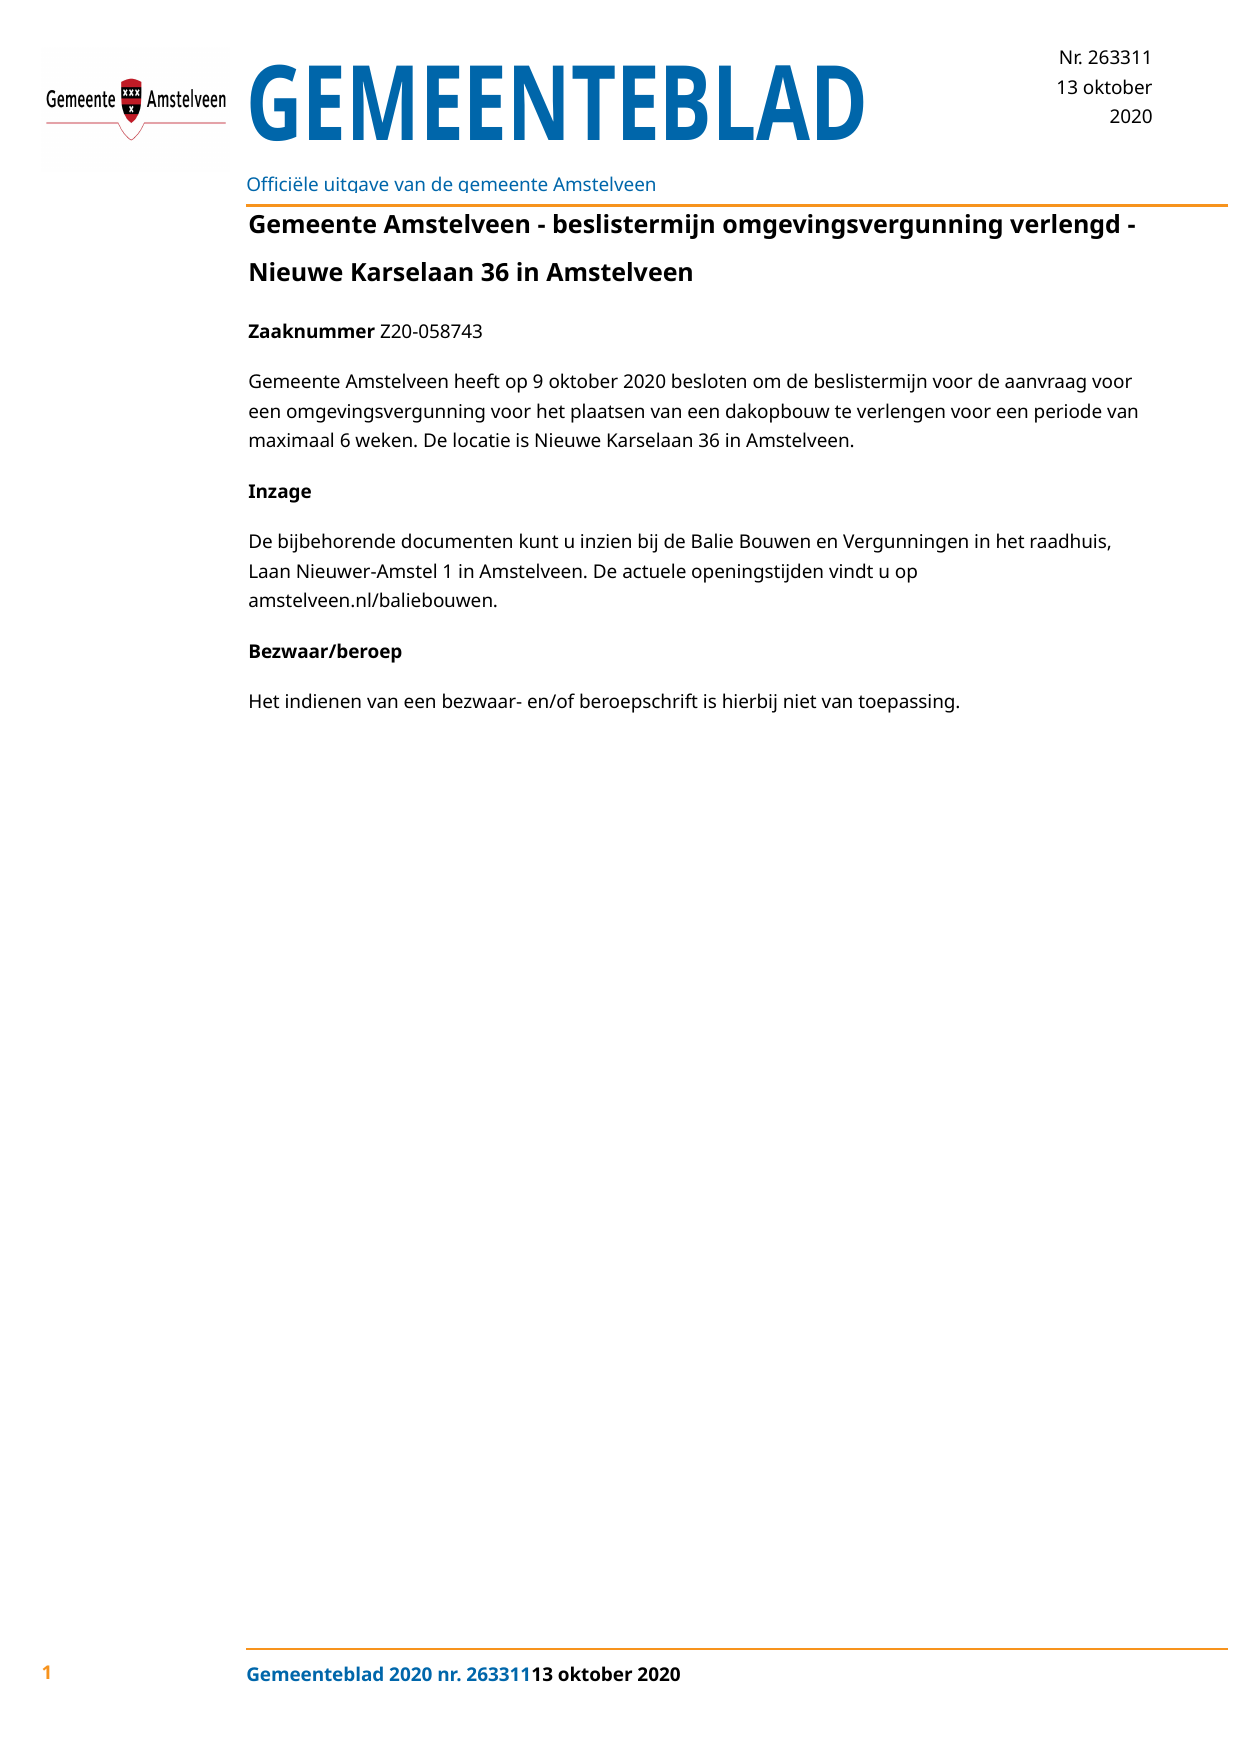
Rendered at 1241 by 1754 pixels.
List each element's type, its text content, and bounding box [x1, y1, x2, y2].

text Gemeente Amstelveen - beslistermijn omgevingsvergunning verlengd - Nieuwe Karselaan 36 in Amstelveen [248, 207, 1152, 288]
text Gemeente Amstelveen heeft op 9 oktober 2020 besloten om de beslistermijn voor de aanvraag voor een omgevingsvergunning voor het plaatsen van een dakopbouw te verlengen voor een periode van maximaal 6 weken. De locatie is Nieuwe Karselaan 36 in Amstelveen. [248, 368, 1152, 453]
text Inzage [248, 478, 1152, 504]
text De bijbehorende documenten kunt u inzien bij de Balie Bouwen en Vergunningen in het raadhuis, Laan Nieuwer-Amstel 1 in Amstelveen. De actuele openingstijden vindt u op amstelveen.nl/baliebouwen. [248, 528, 1152, 613]
text Het indienen van een bezwaar- en/of beroepschrift is hierbij niet van toepassing. [248, 688, 1152, 714]
picture [41, 47, 231, 172]
text Bezwaar/beroep [248, 638, 1152, 664]
text Zaaknummer Z20-058743 [248, 318, 1152, 344]
